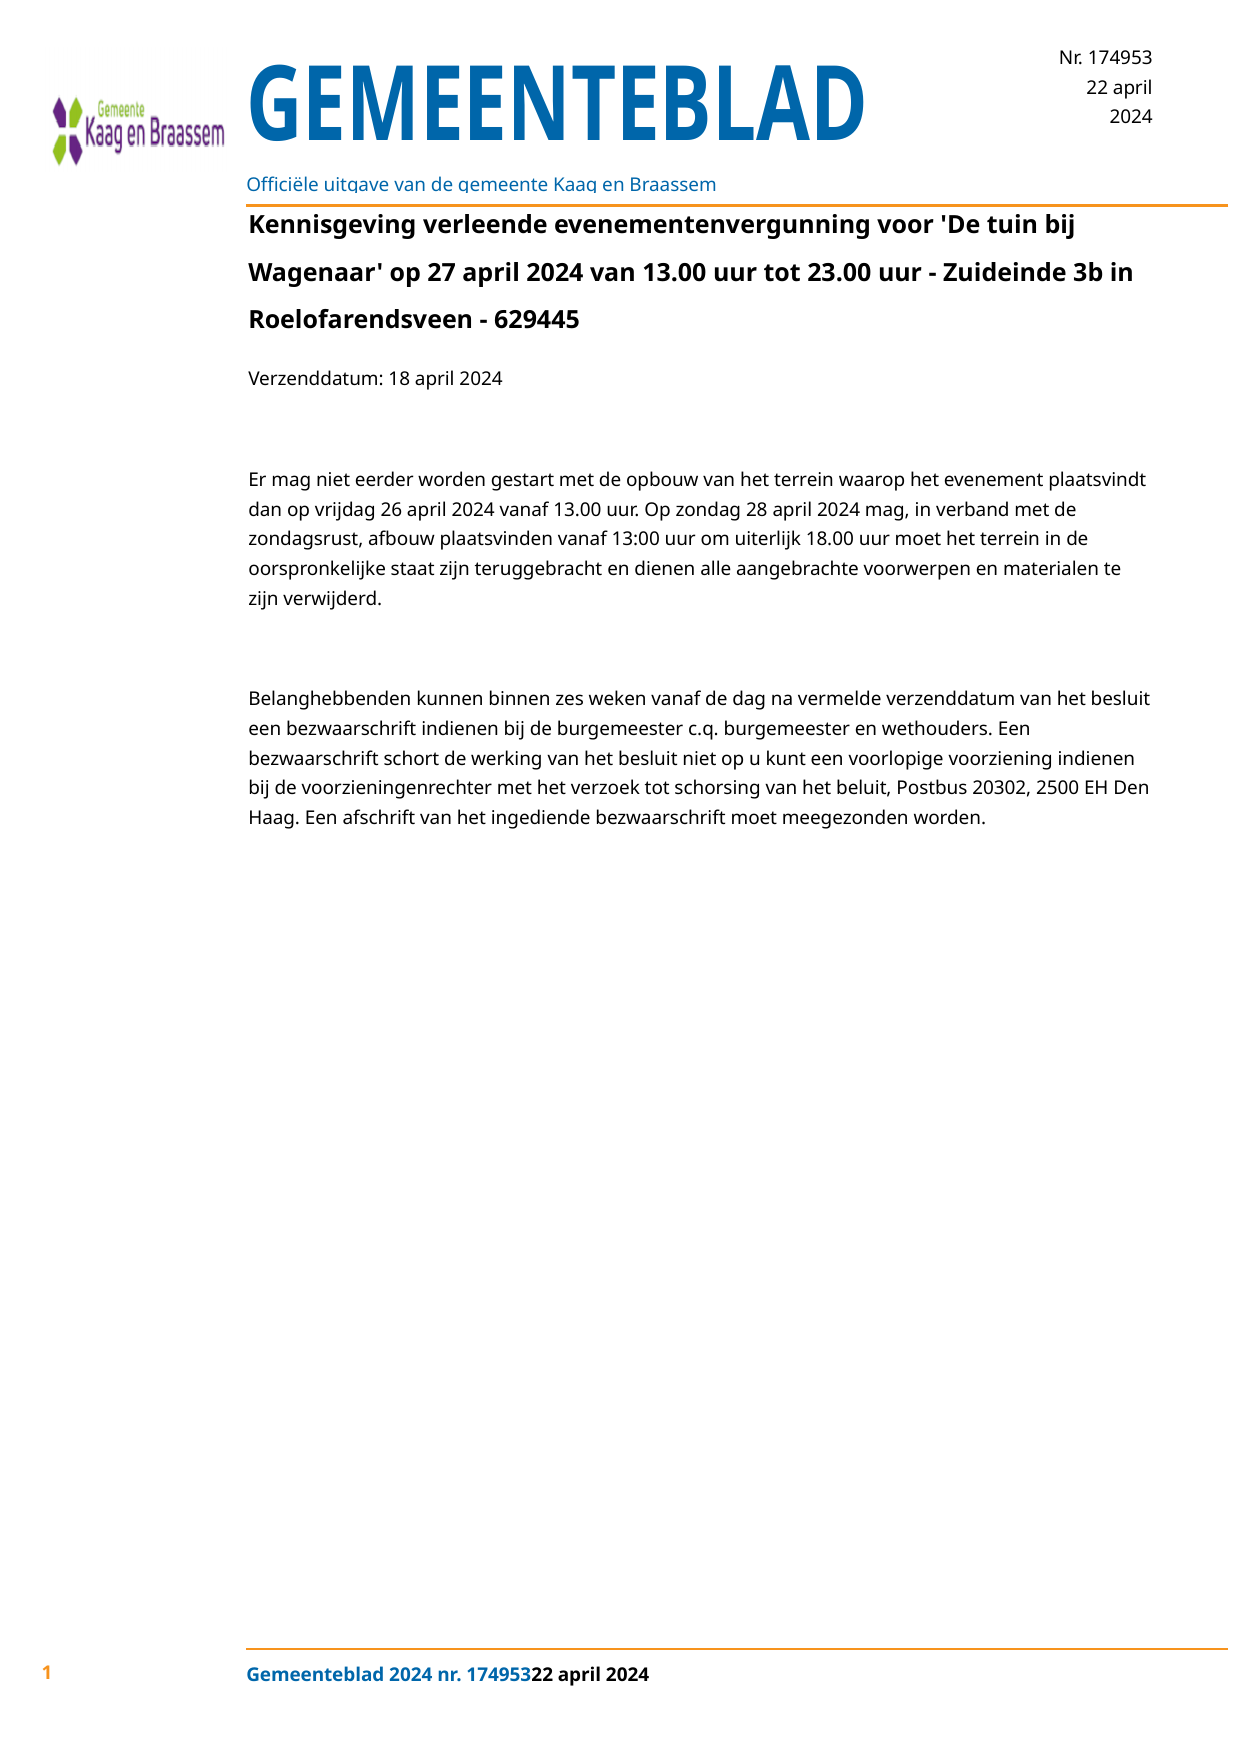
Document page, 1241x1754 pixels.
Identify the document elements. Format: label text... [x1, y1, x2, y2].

text Er mag niet eerder worden gestart met de opbouw van het terrein waarop het evenement plaatsvindt dan op vrijdag 26 april 2024 vanaf 13.00 uur. Op zondag 28 april 2024 mag, in verband met de zondagsrust, afbouw plaatsvinden vanaf 13:00 uur om uiterlijk 18.00 uur moet het terrein in de oorspronkelijke staat zijn teruggebracht en dienen alle aangebrachte voorwerpen en materialen te zijn verwijderd. [248, 466, 1152, 610]
picture [41, 47, 231, 172]
text Verzenddatum: 18 april 2024 [248, 366, 1152, 391]
text Kennisgeving verleende evenementenvergunning voor 'De tuin bij Wagenaar' op 27 april 2024 van 13.00 uur tot 23.00 uur - Zuideinde 3b in Roelofarendsveen - 629445 [248, 207, 1152, 336]
text Belanghebbenden kunnen binnen zes weken vanaf de dag na vermelde verzenddatum van het besluit een bezwaarschrift indienen bij de burgemeester c.q. burgemeester en wethouders. Een bezwaarschrift schort de werking van het besluit niet op u kunt een voorlopige voorziening indienen bij de voorzieningenrechter met het verzoek tot schorsing van het beluit, Postbus 20302, 2500 EH Den Haag. Een afschrift van het ingediende bezwaarschrift moet meegezonden worden. [248, 686, 1152, 829]
